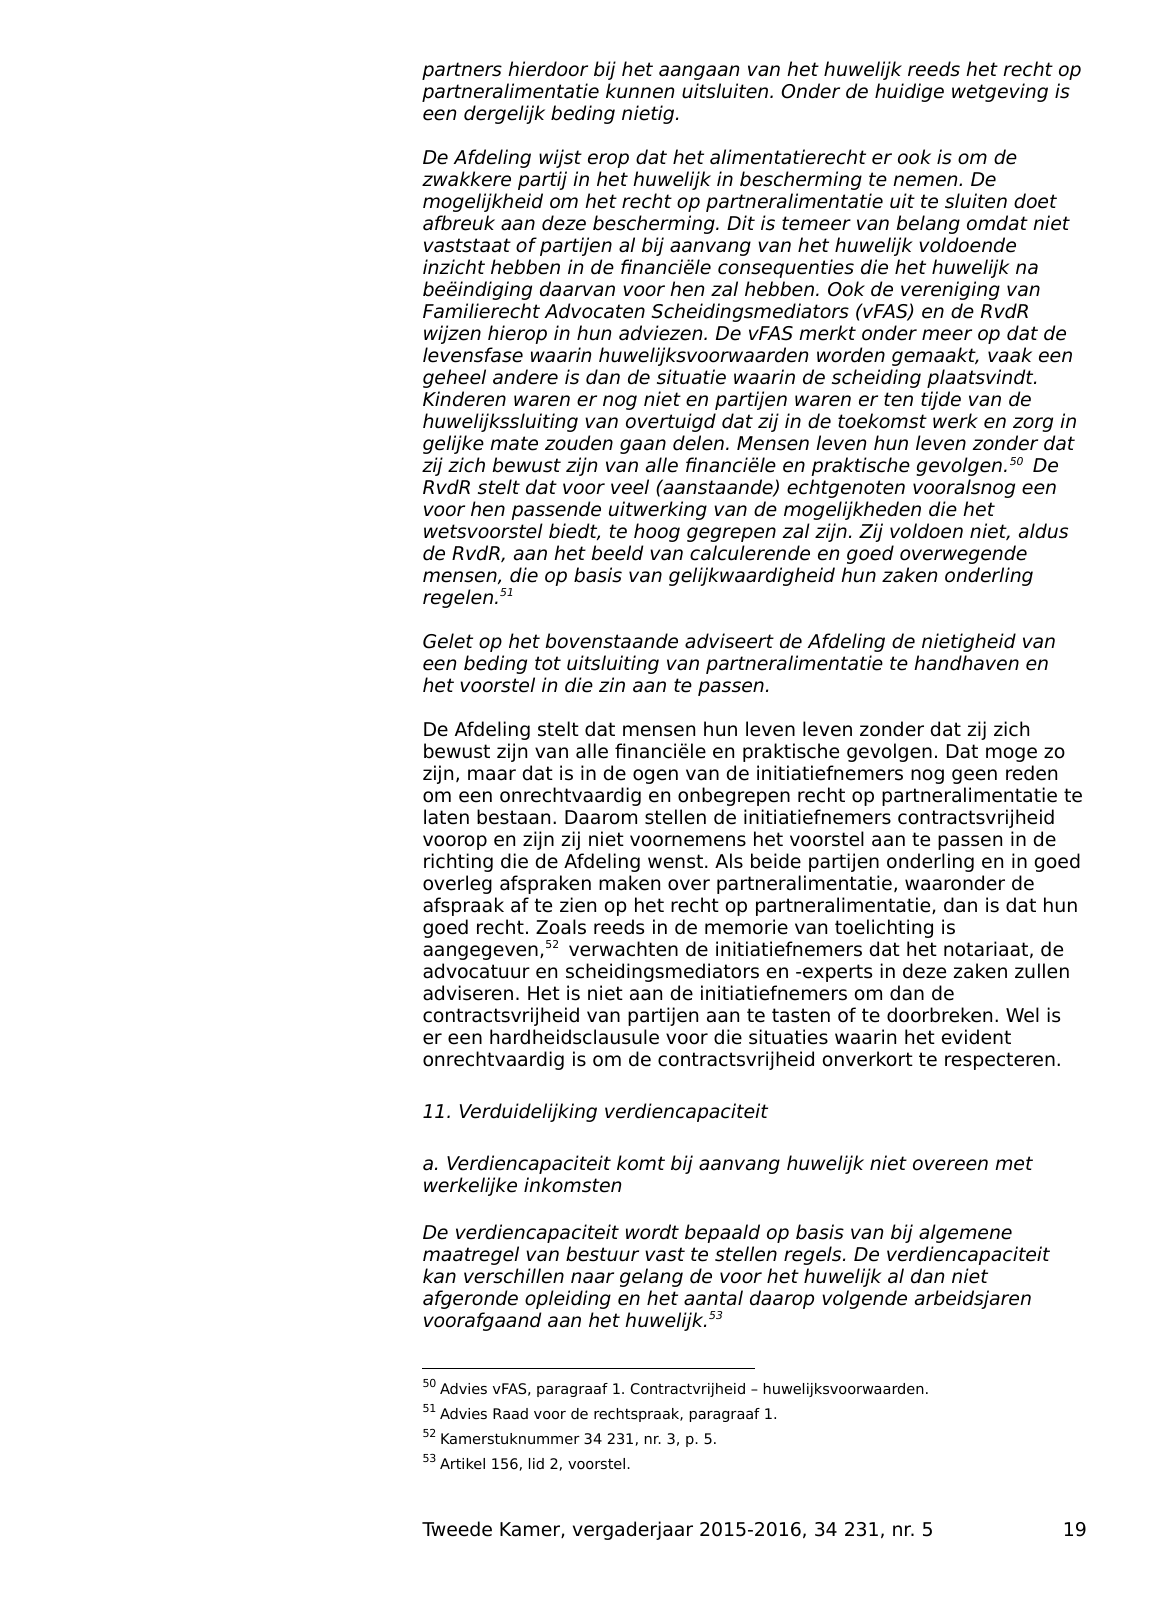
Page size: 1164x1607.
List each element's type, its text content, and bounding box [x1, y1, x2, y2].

subtitle 11. Verduidelijking verdiencapaciteit [422, 1101, 1087, 1123]
text Artikel 156, lid 2, voorstel. [422, 1452, 1087, 1474]
text partners hierdoor bij het aangaan van het huwelijk reeds het recht op partneralimentatie kunnen uitsluiten. Onder de huidige wetgeving is een dergelijk beding nietig. [422, 59, 1087, 125]
text Advies vFAS, paragraaf 1. Contractvrijheid – huwelijksvoorwaarden. [422, 1377, 1087, 1399]
text De Afdeling wijst erop dat het alimentatierecht er ook is om de zwakkere partij in het huwelijk in bescherming te nemen. De mogelijkheid om het recht op partneralimentatie uit te sluiten doet afbreuk aan deze bescherming. Dit is temeer van belang omdat niet vaststaat of partijen al bij aanvang van het huwelijk voldoende inzicht hebben in de financiële consequenties die het huwelijk na beëindiging daarvan voor hen zal hebben. Ook de vereniging van Familierecht Advocaten Scheidingsmediators (vFAS) en de RvdR wijzen hierop in hun adviezen. De vFAS merkt onder meer op dat de levensfase waarin huwelijksvoorwaarden worden gemaakt, vaak een geheel andere is dan de situatie waarin de scheiding plaatsvindt. Kinderen waren er nog niet en partijen waren er ten tijde van de huwelijkssluiting van overtuigd dat zij in de toekomst werk en zorg in gelijke mate zouden gaan delen. Mensen leven hun leven zonder dat zij zich bewust zijn van alle financiële en praktische gevolgen. De RvdR stelt dat voor veel (aanstaande) echtgenoten vooralsnog een voor hen passende uitwerking van de mogelijkheden die het wetsvoorstel biedt, te hoog gegrepen zal zijn. Zij voldoen niet, aldus de RvdR, aan het beeld van calculerende en goed overwegende mensen, die op basis van gelijkwaardigheid hun zaken onderling regelen. [422, 147, 1087, 609]
subtitle a. Verdiencapaciteit komt bij aanvang huwelijk niet overeen met werkelijke inkomsten [422, 1153, 1087, 1197]
text Kamerstuknummer 34 231, nr. 3, p. 5. [422, 1427, 1087, 1449]
text De Afdeling stelt dat mensen hun leven leven zonder dat zij zich bewust zijn van alle financiële en praktische gevolgen. Dat moge zo zijn, maar dat is in de ogen van de initiatiefnemers nog geen reden om een onrechtvaardig en onbegrepen recht op partneralimentatie te laten bestaan. Daarom stellen de initiatiefnemers contractsvrijheid voorop en zijn zij niet voornemens het voorstel aan te passen in de richting die de Afdeling wenst. Als beide partijen onderling en in goed overleg afspraken maken over partneralimentatie, waaronder de afspraak af te zien op het recht op partneralimentatie, dan is dat hun goed recht. Zoals reeds in de memorie van toelichting is aangegeven, verwachten de initiatiefnemers dat het notariaat, de advocatuur en scheidingsmediators en -experts in deze zaken zullen adviseren. Het is niet aan de initiatiefnemers om dan de contractsvrijheid van partijen aan te tasten of te doorbreken. Wel is er een hardheidsclausule voor die situaties waarin het evident onrechtvaardig is om de contractsvrijheid onverkort te respecteren. [422, 719, 1087, 1071]
text Advies Raad voor de rechtspraak, paragraaf 1. [422, 1402, 1087, 1424]
text Gelet op het bovenstaande adviseert de Afdeling de nietigheid van een beding tot uitsluiting van partneralimentatie te handhaven en het voorstel in die zin aan te passen. [422, 631, 1087, 697]
text De verdiencapaciteit wordt bepaald op basis van bij algemene maatregel van bestuur vast te stellen regels. De verdiencapaciteit kan verschillen naar gelang de voor het huwelijk al dan niet afgeronde opleiding en het aantal daarop volgende arbeidsjaren voorafgaand aan het huwelijk. [422, 1222, 1087, 1332]
